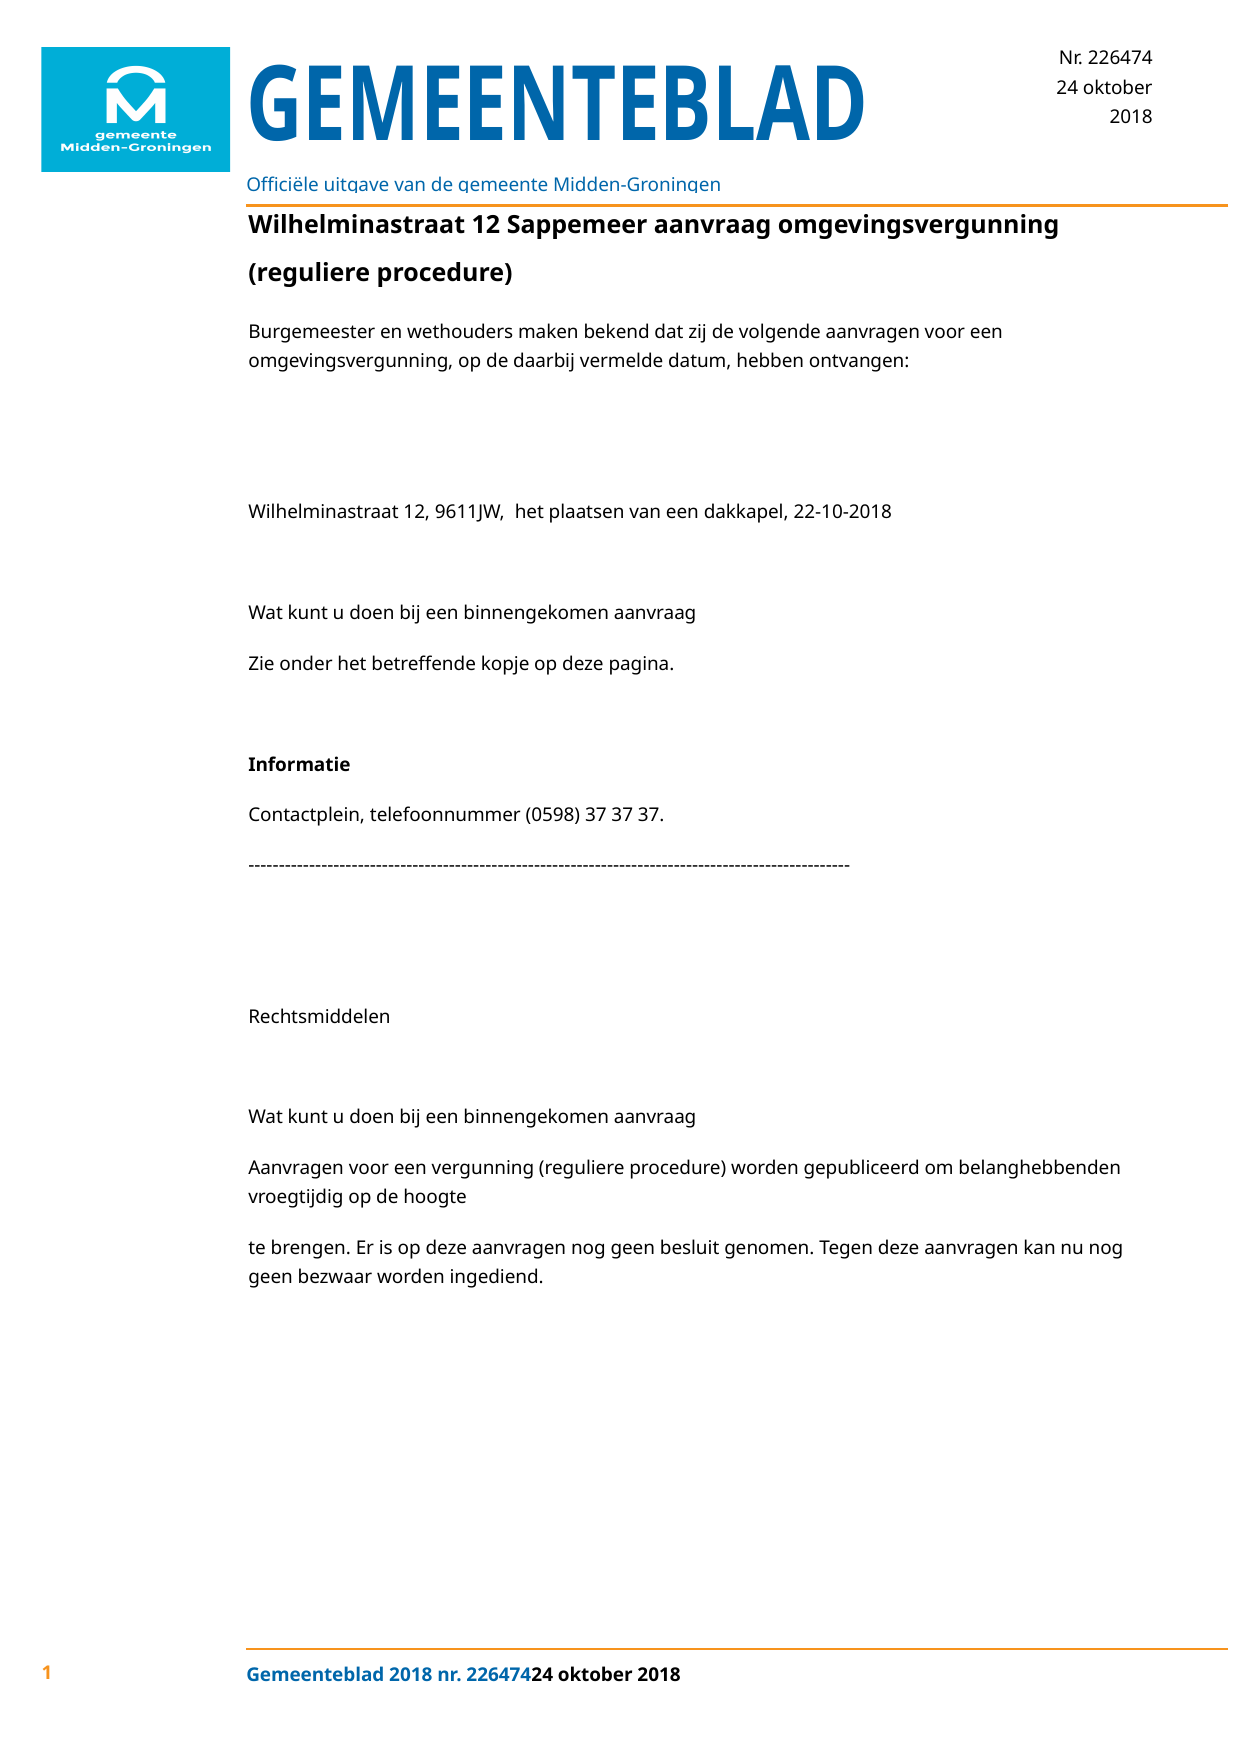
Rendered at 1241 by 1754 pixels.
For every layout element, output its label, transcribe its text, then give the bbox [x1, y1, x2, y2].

text Zie onder het betreffende kopje op deze pagina. [248, 650, 1152, 676]
picture [184, 146, 190, 153]
text Informatie [248, 751, 1152, 777]
text Aanvragen voor een vergunning (reguliere procedure) worden gepubliceerd om belanghebbenden vroegtijdig op de hoogte [248, 1154, 1152, 1209]
text Wilhelminastraat 12 Sappemeer aanvraag omgevingsvergunning (reguliere procedure) [248, 207, 1152, 288]
text Wat kunt u doen bij een binnengekomen aanvraag [248, 599, 1152, 625]
picture [107, 89, 165, 122]
text Wat kunt u doen bij een binnengekomen aanvraag [248, 1104, 1152, 1129]
text Wilhelminastraat 12, 9611JW, het plaatsen van een dakkapel, 22-10-2018 [248, 499, 1152, 524]
text te brengen. Er is op deze aanvragen nog geen besluit genomen. Tegen deze aanvragen kan nu nog geen bezwaar worden ingediend. [248, 1234, 1152, 1289]
text Burgemeester en wethouders maken bekend dat zij de volgende aanvragen voor een omgevingsvergunning, op de daarbij vermelde datum, hebben ontvangen: [248, 318, 1152, 373]
picture [108, 66, 164, 82]
text --------------------------------------------------------------------------------------------------- [248, 852, 1152, 877]
text Rechtsmiddelen [248, 1003, 1152, 1029]
text Contactplein, telefoonnummer (0598) 37 37 37. [248, 801, 1152, 827]
